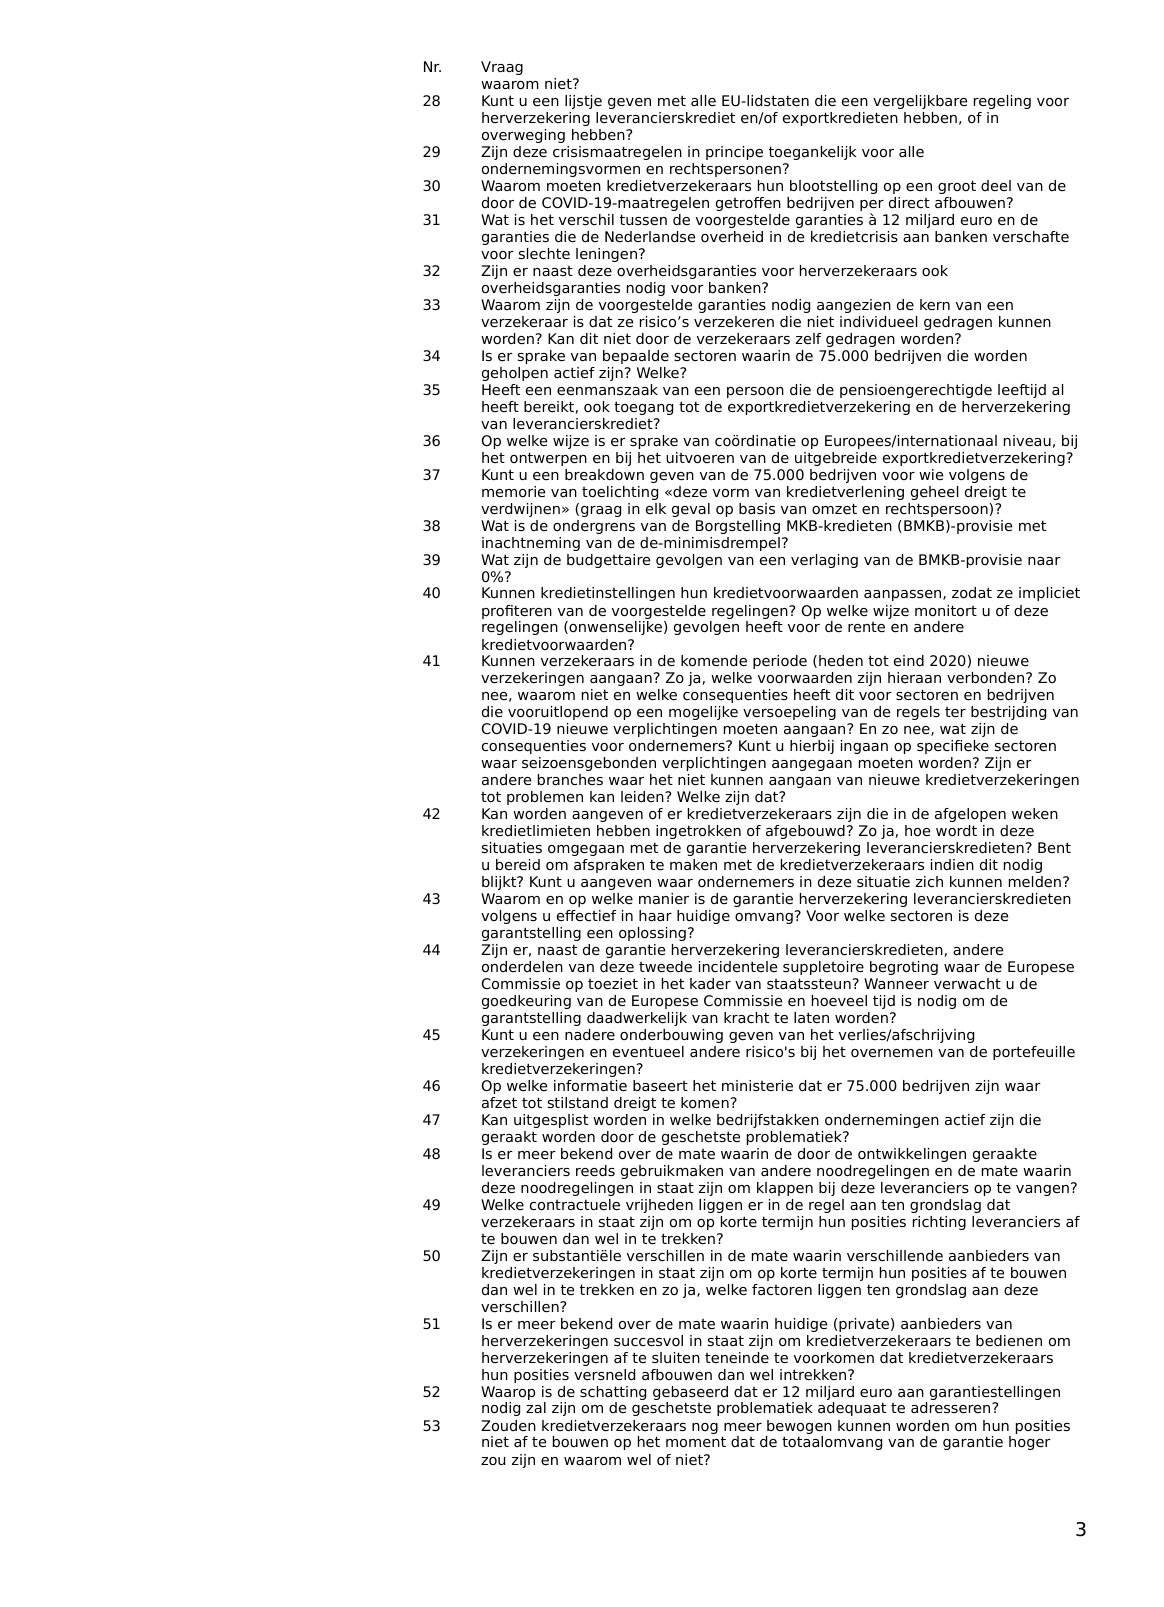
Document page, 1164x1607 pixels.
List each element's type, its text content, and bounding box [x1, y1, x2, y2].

table_cell waarom niet? [475, 76, 1087, 93]
table_cell 36 [422, 433, 475, 467]
table_cell 34 [422, 348, 475, 382]
table_cell 33 [422, 297, 475, 348]
table_cell [422, 76, 475, 93]
table_cell 39 [422, 551, 475, 585]
table_cell 37 [422, 467, 475, 517]
table_cell Zijn er substantiële verschillen in de mate waarin verschillende aanbieders van kredietverzekeringen in staat zijn om op korte termijn hun posities af te bouwen dan wel in te trekken en zo ja, welke factoren liggen ten grondslag aan deze verschillen? [475, 1248, 1087, 1316]
table_cell Heeft een eenmanszaak van een persoon die de pensioengerechtigde leeftijd al heeft bereikt, ook toegang tot de exportkredietverzekering en de herverzekering van leverancierskrediet? [475, 382, 1087, 433]
table_cell 53 [422, 1418, 475, 1468]
table_cell Kunt u een nadere onderbouwing geven van het verlies/afschrijving verzekeringen en eventueel andere risico's bij het overnemen van de portefeuille kredietverzekeringen? [475, 1027, 1087, 1078]
table_cell Kunt u een lijstje geven met alle EU-lidstaten die een vergelijkbare regeling voor herverzekering leverancierskrediet en/of exportkredieten hebben, of in overweging hebben? [475, 93, 1087, 144]
table_cell Zouden kredietverzekeraars nog meer bewogen kunnen worden om hun posities niet af te bouwen op het moment dat de totaalomvang van de garantie hoger zou zijn en waarom wel of niet? [475, 1418, 1087, 1468]
table_header Vraag [475, 59, 1087, 76]
table_cell Waarop is de schatting gebaseerd dat er 12 miljard euro aan garantiestellingen nodig zal zijn om de geschetste problematiek adequaat te adresseren? [475, 1384, 1087, 1417]
table_cell Kunnen verzekeraars in de komende periode (heden tot eind 2020) nieuwe verzekeringen aangaan? Zo ja, welke voorwaarden zijn hieraan verbonden? Zo nee, waarom niet en welke consequenties heeft dit voor sectoren en bedrijven die vooruitlopend op een mogelijke versoepeling van de regels ter bestrijding van COVID-19 nieuwe verplichtingen moeten aangaan? En zo nee, wat zijn de consequenties voor ondernemers? Kunt u hierbij ingaan op specifieke sectoren waar seizoensgebonden verplichtingen aangegaan moeten worden? Zijn er andere branches waar het niet kunnen aangaan van nieuwe kredietverzekeringen tot problemen kan leiden? Welke zijn dat? [475, 653, 1087, 806]
table_cell 47 [422, 1112, 475, 1146]
table_cell 51 [422, 1316, 475, 1383]
table_cell 42 [422, 806, 475, 891]
table_cell 46 [422, 1078, 475, 1112]
table_cell 35 [422, 382, 475, 433]
table_cell Kunnen kredietinstellingen hun kredietvoorwaarden aanpassen, zodat ze impliciet profiteren van de voorgestelde regelingen? Op welke wijze monitort u of deze regelingen (onwenselijke) gevolgen heeft voor de rente en andere kredietvoorwaarden? [475, 585, 1087, 653]
table_cell Op welke wijze is er sprake van coördinatie op Europees/internationaal niveau, bij het ontwerpen en bij het uitvoeren van de uitgebreide exportkredietverzekering? [475, 433, 1087, 467]
table_cell 41 [422, 653, 475, 806]
table_cell 31 [422, 212, 475, 263]
table_cell Wat is de ondergrens van de Borgstelling MKB-kredieten (BMKB)-provisie met inachtneming van de de-minimisdrempel? [475, 518, 1087, 551]
table_cell 30 [422, 178, 475, 212]
table_cell Kan uitgesplist worden in welke bedrijfstakken ondernemingen actief zijn die geraakt worden door de geschetste problematiek? [475, 1112, 1087, 1146]
table_cell 49 [422, 1197, 475, 1248]
table_cell 29 [422, 144, 475, 178]
table_cell Waarom zijn de voorgestelde garanties nodig aangezien de kern van een verzekeraar is dat ze risico’s verzekeren die niet individueel gedragen kunnen worden? Kan dit niet door de verzekeraars zelf gedragen worden? [475, 297, 1087, 348]
table_cell Is er sprake van bepaalde sectoren waarin de 75.000 bedrijven die worden geholpen actief zijn? Welke? [475, 348, 1087, 382]
table_cell 32 [422, 263, 475, 297]
table_cell Zijn er naast deze overheidsgaranties voor herverzekeraars ook overheidsgaranties nodig voor banken? [475, 263, 1087, 297]
table_cell Waarom en op welke manier is de garantie herverzekering leverancierskredieten volgens u effectief in haar huidige omvang? Voor welke sectoren is deze garantstelling een oplossing? [475, 891, 1087, 942]
table_cell 28 [422, 93, 475, 144]
table_cell 44 [422, 942, 475, 1027]
table_cell 45 [422, 1027, 475, 1078]
table_cell 40 [422, 585, 475, 653]
table_cell 52 [422, 1384, 475, 1417]
table_cell Is er meer bekend over de mate waarin huidige (private) aanbieders van herverzekeringen succesvol in staat zijn om kredietverzekeraars te bedienen om herverzekeringen af te sluiten teneinde te voorkomen dat kredietverzekeraars hun posities versneld afbouwen dan wel intrekken? [475, 1316, 1087, 1383]
table_cell Waarom moeten kredietverzekeraars hun blootstelling op een groot deel van de door de COVID-19-maatregelen getroffen bedrijven per direct afbouwen? [475, 178, 1087, 212]
table_cell 43 [422, 891, 475, 942]
table_cell Zijn er, naast de garantie herverzekering leverancierskredieten, andere onderdelen van deze tweede incidentele suppletoire begroting waar de Europese Commissie op toeziet in het kader van staatssteun? Wanneer verwacht u de goedkeuring van de Europese Commissie en hoeveel tijd is nodig om de garantstelling daadwerkelijk van kracht te laten worden? [475, 942, 1087, 1027]
table_cell Wat zijn de budgettaire gevolgen van een verlaging van de BMKB-provisie naar 0%? [475, 551, 1087, 585]
table_cell 38 [422, 518, 475, 551]
table_cell Kan worden aangeven of er kredietverzekeraars zijn die in de afgelopen weken kredietlimieten hebben ingetrokken of afgebouwd? Zo ja, hoe wordt in deze situaties omgegaan met de garantie herverzekering leverancierskredieten? Bent u bereid om afspraken te maken met de kredietverzekeraars indien dit nodig blijkt? Kunt u aangeven waar ondernemers in deze situatie zich kunnen melden? [475, 806, 1087, 891]
table_cell Welke contractuele vrijheden liggen er in de regel aan ten grondslag dat verzekeraars in staat zijn om op korte termijn hun posities richting leveranciers af te bouwen dan wel in te trekken? [475, 1197, 1087, 1248]
table_cell Op welke informatie baseert het ministerie dat er 75.000 bedrijven zijn waar afzet tot stilstand dreigt te komen? [475, 1078, 1087, 1112]
table_cell 48 [422, 1146, 475, 1197]
table_cell Kunt u een breakdown geven van de 75.000 bedrijven voor wie volgens de memorie van toelichting «deze vorm van kredietverlening geheel dreigt te verdwijnen» (graag in elk geval op basis van omzet en rechtspersoon)? [475, 467, 1087, 517]
table_cell 50 [422, 1248, 475, 1316]
table_header Nr. [422, 59, 475, 76]
table_cell Zijn deze crisismaatregelen in principe toegankelijk voor alle ondernemingsvormen en rechtspersonen? [475, 144, 1087, 178]
table_cell Is er meer bekend over de mate waarin de door de ontwikkelingen geraakte leveranciers reeds gebruikmaken van andere noodregelingen en de mate waarin deze noodregelingen in staat zijn om klappen bij deze leveranciers op te vangen? [475, 1146, 1087, 1197]
table_cell Wat is het verschil tussen de voorgestelde garanties à 12 miljard euro en de garanties die de Nederlandse overheid in de kredietcrisis aan banken verschafte voor slechte leningen? [475, 212, 1087, 263]
